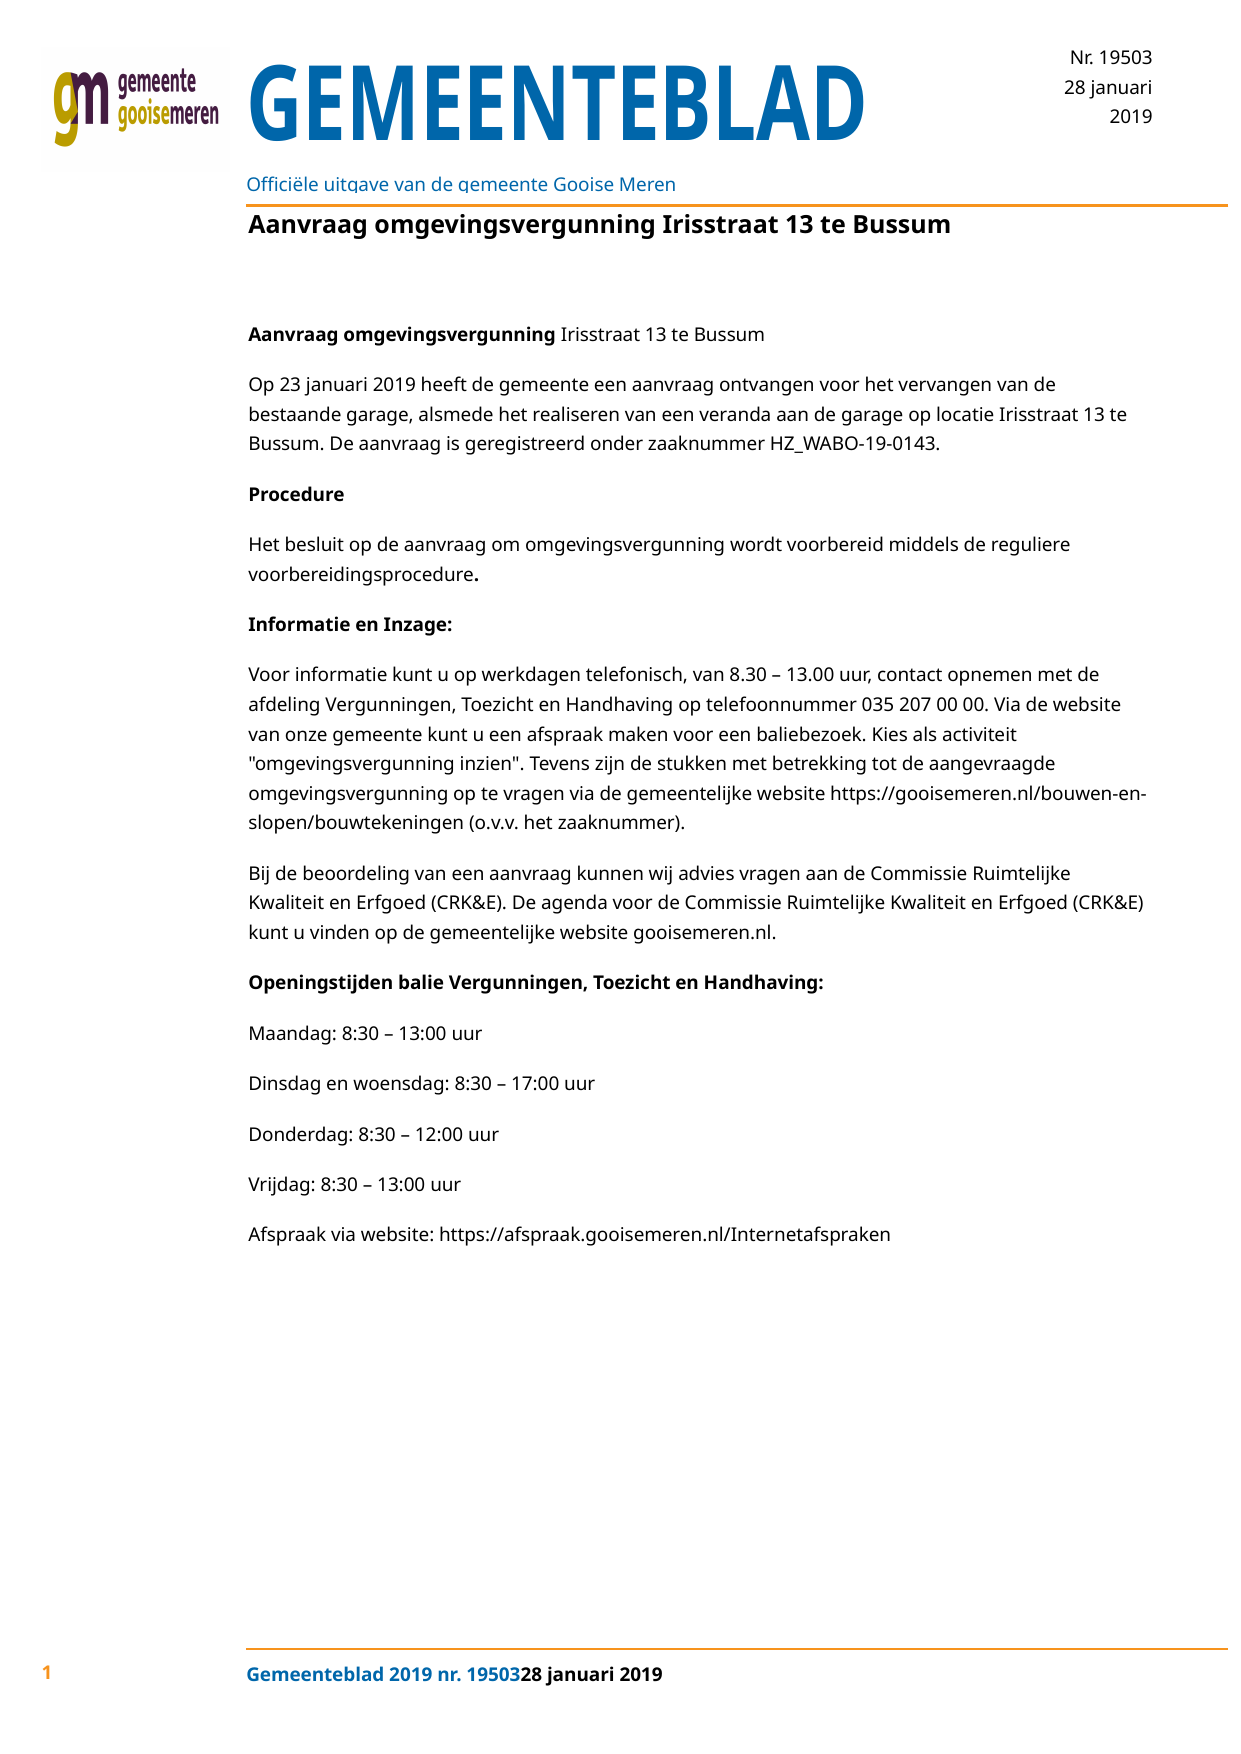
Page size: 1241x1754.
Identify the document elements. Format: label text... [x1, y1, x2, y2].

text Aanvraag omgevingsvergunning Irisstraat 13 te Bussum [248, 207, 1152, 241]
text Donderdag: 8:30 – 12:00 uur [248, 1121, 1152, 1146]
text Informatie en Inzage: [248, 611, 1152, 637]
text Procedure [248, 481, 1152, 506]
text Aanvraag omgevingsvergunning Irisstraat 13 te Bussum [248, 321, 1152, 346]
text Openingstijden balie Vergunningen, Toezicht en Handhaving: [248, 969, 1152, 995]
text Op 23 januari 2019 heeft de gemeente een aanvraag ontvangen voor het vervangen van de bestaande garage, alsmede het realiseren van een veranda aan de garage op locatie Irisstraat 13 te Bussum. De aanvraag is geregistreerd onder zaaknummer HZ_WABO-19-0143. [248, 371, 1152, 456]
text Vrijdag: 8:30 – 13:00 uur [248, 1171, 1152, 1197]
text Maandag: 8:30 – 13:00 uur [248, 1020, 1152, 1046]
text Bij de beoordeling van een aanvraag kunnen wij advies vragen aan de Commissie Ruimtelijke Kwaliteit en Erfgoed (CRK&E). De agenda voor de Commissie Ruimtelijke Kwaliteit en Erfgoed (CRK&E) kunt u vinden op de gemeentelijke website gooisemeren.nl. [248, 860, 1152, 945]
text Het besluit op de aanvraag om omgevingsvergunning wordt voorbereid middels de reguliere voorbereidingsprocedure. [248, 531, 1152, 586]
text Voor informatie kunt u op werkdagen telefonisch, van 8.30 – 13.00 uur, contact opnemen met de afdeling Vergunningen, Toezicht en Handhaving op telefoonnummer 035 207 00 00. Via de website van onze gemeente kunt u een afspraak maken voor een baliebezoek. Kies als activiteit "omgevingsvergunning inzien". Tevens zijn de stukken met betrekking tot de aangevraagde omgevingsvergunning op te vragen via de gemeentelijke website https://gooisemeren.nl/bouwen-en-slopen/bouwtekeningen (o.v.v. het zaaknummer). [248, 662, 1152, 835]
text Afspraak via website: https://afspraak.gooisemeren.nl/Internetafspraken [248, 1222, 1152, 1247]
text Dinsdag en woensdag: 8:30 – 17:00 uur [248, 1070, 1152, 1096]
picture [41, 47, 231, 172]
